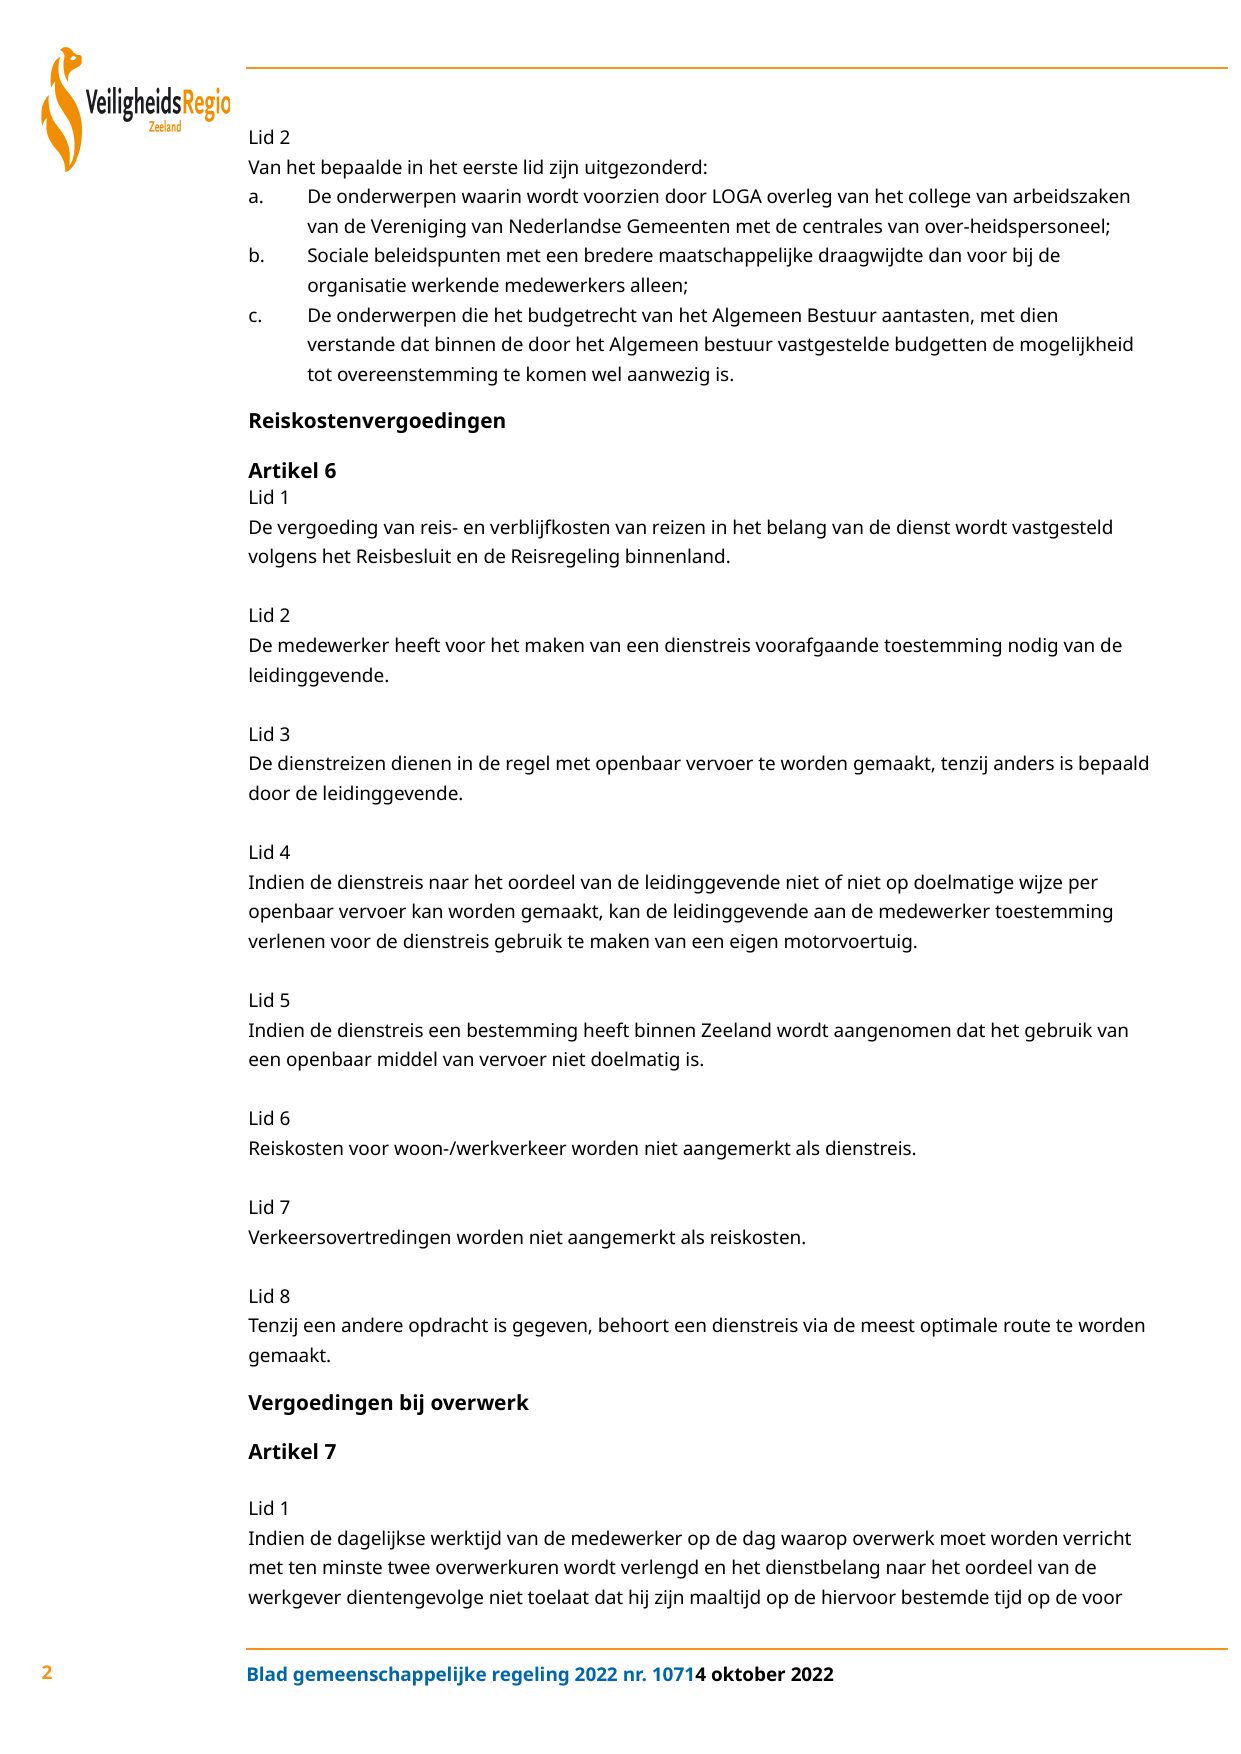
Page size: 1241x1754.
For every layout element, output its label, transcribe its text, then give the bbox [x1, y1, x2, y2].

text Lid 8 [248, 1283, 1152, 1309]
text Tenzij een andere opdracht is gegeven, behoort een dienstreis via de meest optimale route te worden gemaakt. [248, 1313, 1152, 1368]
text Lid 1 [248, 484, 1152, 510]
text Verkeersovertredingen worden niet aangemerkt als reiskosten. [248, 1224, 1152, 1250]
text Indien de dienstreis naar het oordeel van de leidinggevende niet of niet op doelmatige wijze per openbaar vervoer kan worden gemaakt, kan de leidinggevende aan de medewerker toestemming verlenen voor de dienstreis gebruik te maken van een eigen motorvoertuig. [248, 869, 1152, 954]
text Lid 2 [248, 603, 1152, 628]
text De medewerker heeft voor het maken van een dienstreis voorafgaande toestemming nodig van de leidinggevende. [248, 632, 1152, 688]
text De dienstreizen dienen in de regel met openbaar vervoer te worden gemaakt, tenzij anders is bepaald door de leidinggevende. [248, 751, 1152, 806]
text Vergoedingen bij overwerk [248, 1388, 1152, 1416]
text Lid 5 [248, 987, 1152, 1013]
list De onderwerpen waarin wordt voorzien door LOGA overleg van het college van arbeidszaken van de Vereniging van Nederlandse Gemeenten met de centrales van over-heidspersoneel; [248, 183, 1152, 239]
text Van het bepaalde in het eerste lid zijn uitgezonderd: [248, 154, 1152, 180]
text Artikel 7 [248, 1437, 1152, 1466]
picture [41, 47, 231, 172]
text Lid 7 [248, 1194, 1152, 1220]
text Reiskosten voor woon-/werkverkeer worden niet aangemerkt als dienstreis. [248, 1135, 1152, 1161]
text Lid 1 [248, 1495, 1152, 1521]
text Reiskostenvergoedingen [248, 407, 1152, 435]
text Indien de dienstreis een bestemming heeft binnen Zeeland wordt aangenomen dat het gebruik van een openbaar middel van vervoer niet doelmatig is. [248, 1017, 1152, 1072]
text Lid 2 [248, 124, 1152, 150]
list De onderwerpen die het budgetrecht van het Algemeen Bestuur aantasten, met dien verstande dat binnen de door het Algemeen bestuur vastgestelde budgetten de mogelijkheid tot overeenstemming te komen wel aanwezig is. [248, 302, 1152, 387]
text Artikel 6 [248, 456, 1152, 484]
list Sociale beleidspunten met een bredere maatschappelijke draagwijdte dan voor bij de organisatie werkende medewerkers alleen; [248, 243, 1152, 298]
text Lid 6 [248, 1106, 1152, 1131]
text Indien de dagelijkse werktijd van de medewerker op de dag waarop overwerk moet worden verricht met ten minste twee overwerkuren wordt verlengd en het dienstbelang naar het oordeel van de werkgever dientengevolge niet toelaat dat hij zijn maaltijd op de hiervoor bestemde tijd op de voor [248, 1525, 1152, 1610]
text De vergoeding van reis- en verblijfkosten van reizen in het belang van de dienst wordt vastgesteld volgens het Reisbesluit en de Reisregeling binnenland. [248, 514, 1152, 569]
text Lid 4 [248, 839, 1152, 865]
text Lid 3 [248, 721, 1152, 747]
